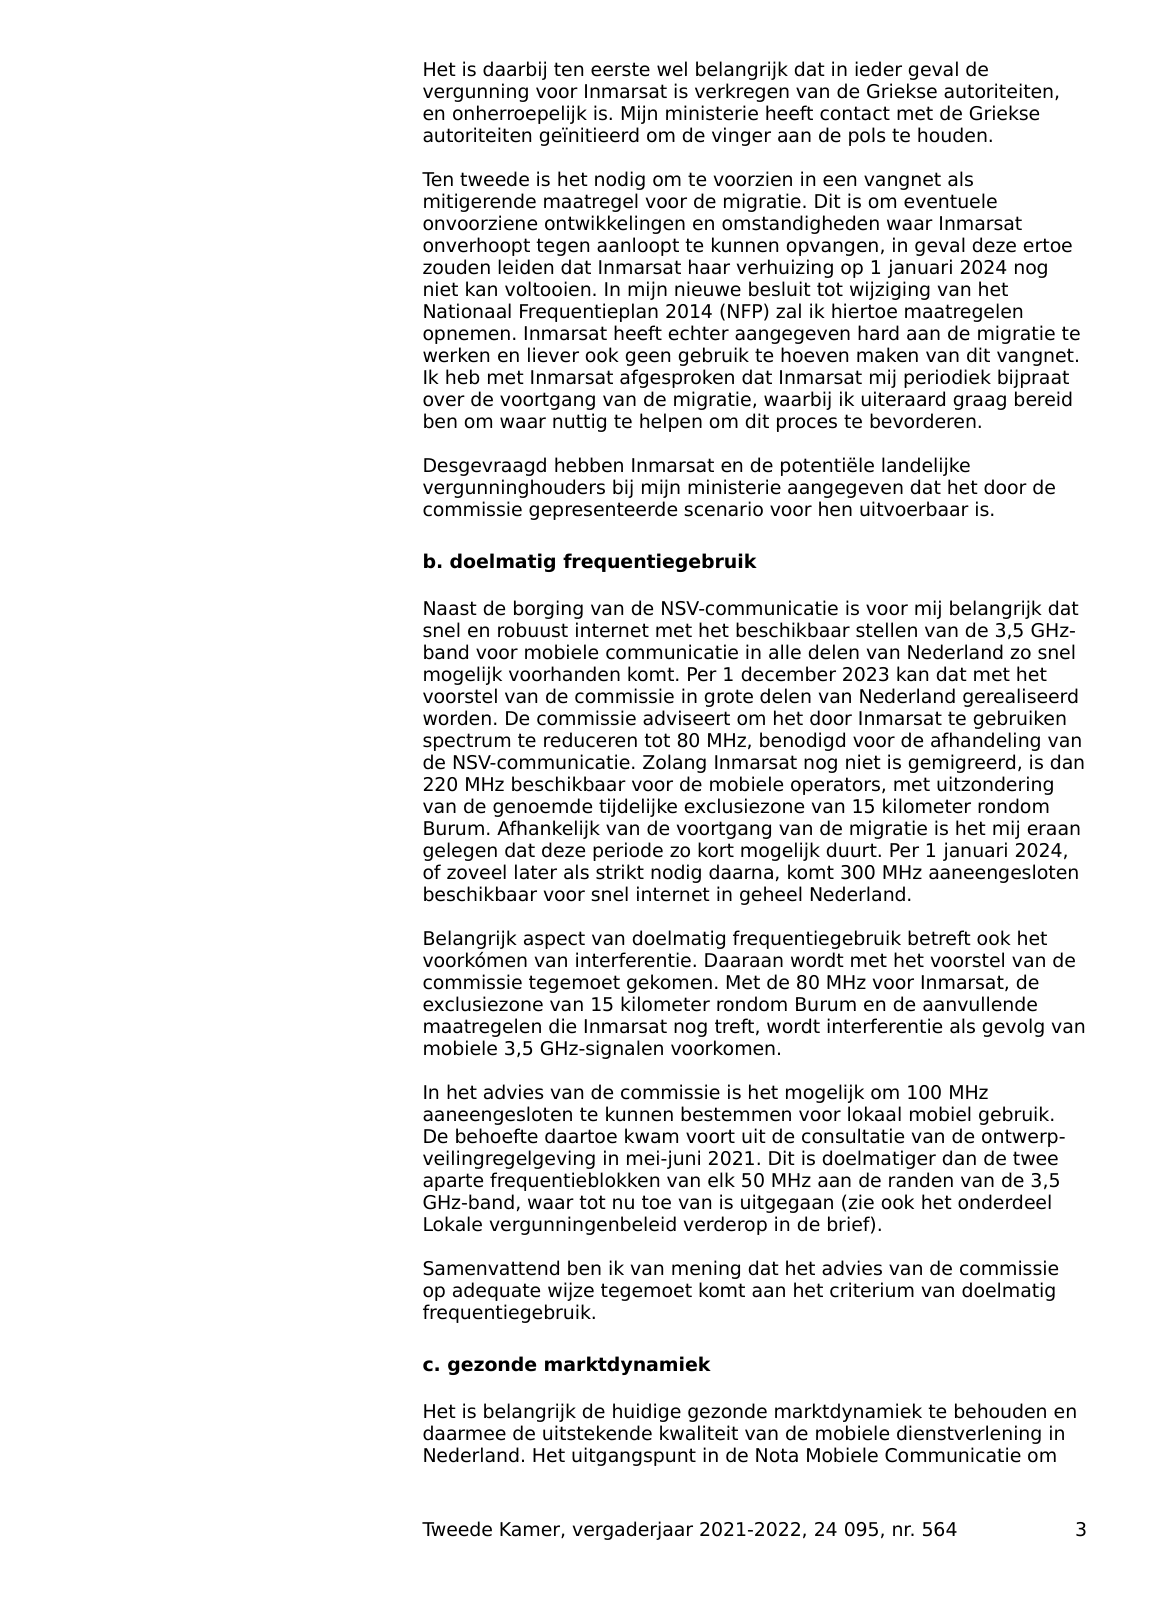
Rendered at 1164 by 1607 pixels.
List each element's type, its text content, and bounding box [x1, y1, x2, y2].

text Het is belangrijk de huidige gezonde marktdynamiek te behouden en daarmee de uitstekende kwaliteit van de mobiele dienstverlening in Nederland. Het uitgangspunt in de Nota Mobiele Communicatie om [422, 1401, 1087, 1467]
subtitle c. gezonde marktdynamiek [422, 1354, 1087, 1376]
text Belangrijk aspect van doelmatig frequentiegebruik betreft ook het voorkómen van interferentie. Daaraan wordt met het voorstel van de commissie tegemoet gekomen. Met de 80 MHz voor Inmarsat, de exclusiezone van 15 kilometer rondom Burum en de aanvullende maatregelen die Inmarsat nog treft, wordt interferentie als gevolg van mobiele 3,5 GHz-signalen voorkomen. [422, 928, 1087, 1060]
text Naast de borging van de NSV-communicatie is voor mij belangrijk dat snel en robuust internet met het beschikbaar stellen van de 3,5 GHz-band voor mobiele communicatie in alle delen van Nederland zo snel mogelijk voorhanden komt. Per 1 december 2023 kan dat met het voorstel van de commissie in grote delen van Nederland gerealiseerd worden. De commissie adviseert om het door Inmarsat te gebruiken spectrum te reduceren tot 80 MHz, benodigd voor de afhandeling van de NSV-communicatie. Zolang Inmarsat nog niet is gemigreerd, is dan 220 MHz beschikbaar voor de mobiele operators, met uitzondering van de genoemde tijdelijke exclusiezone van 15 kilometer rondom Burum. Afhankelijk van de voortgang van de migratie is het mij eraan gelegen dat deze periode zo kort mogelijk duurt. Per 1 januari 2024, of zoveel later als strikt nodig daarna, komt 300 MHz aaneengesloten beschikbaar voor snel internet in geheel Nederland. [422, 598, 1087, 906]
text Desgevraagd hebben Inmarsat en de potentiële landelijke vergunninghouders bij mijn ministerie aangegeven dat het door de commissie gepresenteerde scenario voor hen uitvoerbaar is. [422, 455, 1087, 521]
text Samenvattend ben ik van mening dat het advies van de commissie op adequate wijze tegemoet komt aan het criterium van doelmatig frequentiegebruik. [422, 1258, 1087, 1324]
text Ten tweede is het nodig om te voorzien in een vangnet als mitigerende maatregel voor de migratie. Dit is om eventuele onvoorziene ontwikkelingen en omstandigheden waar Inmarsat onverhoopt tegen aanloopt te kunnen opvangen, in geval deze ertoe zouden leiden dat Inmarsat haar verhuizing op 1 januari 2024 nog niet kan voltooien. In mijn nieuwe besluit tot wijziging van het Nationaal Frequentieplan 2014 (NFP) zal ik hiertoe maatregelen opnemen. Inmarsat heeft echter aangegeven hard aan de migratie te werken en liever ook geen gebruik te hoeven maken van dit vangnet. Ik heb met Inmarsat afgesproken dat Inmarsat mij periodiek bijpraat over de voortgang van de migratie, waarbij ik uiteraard graag bereid ben om waar nuttig te helpen om dit proces te bevorderen. [422, 169, 1087, 433]
text Het is daarbij ten eerste wel belangrijk dat in ieder geval de vergunning voor Inmarsat is verkregen van de Griekse autoriteiten, en onherroepelijk is. Mijn ministerie heeft contact met de Griekse autoriteiten geïnitieerd om de vinger aan de pols te houden. [422, 59, 1087, 147]
text In het advies van de commissie is het mogelijk om 100 MHz aaneengesloten te kunnen bestemmen voor lokaal mobiel gebruik. De behoefte daartoe kwam voort uit de consultatie van de ontwerp-veilingregelgeving in mei-juni 2021. Dit is doelmatiger dan de twee aparte frequentieblokken van elk 50 MHz aan de randen van de 3,5 GHz-band, waar tot nu toe van is uitgegaan (zie ook het onderdeel Lokale vergunningenbeleid verderop in de brief). [422, 1082, 1087, 1236]
subtitle b. doelmatig frequentiegebruik [422, 551, 1087, 573]
